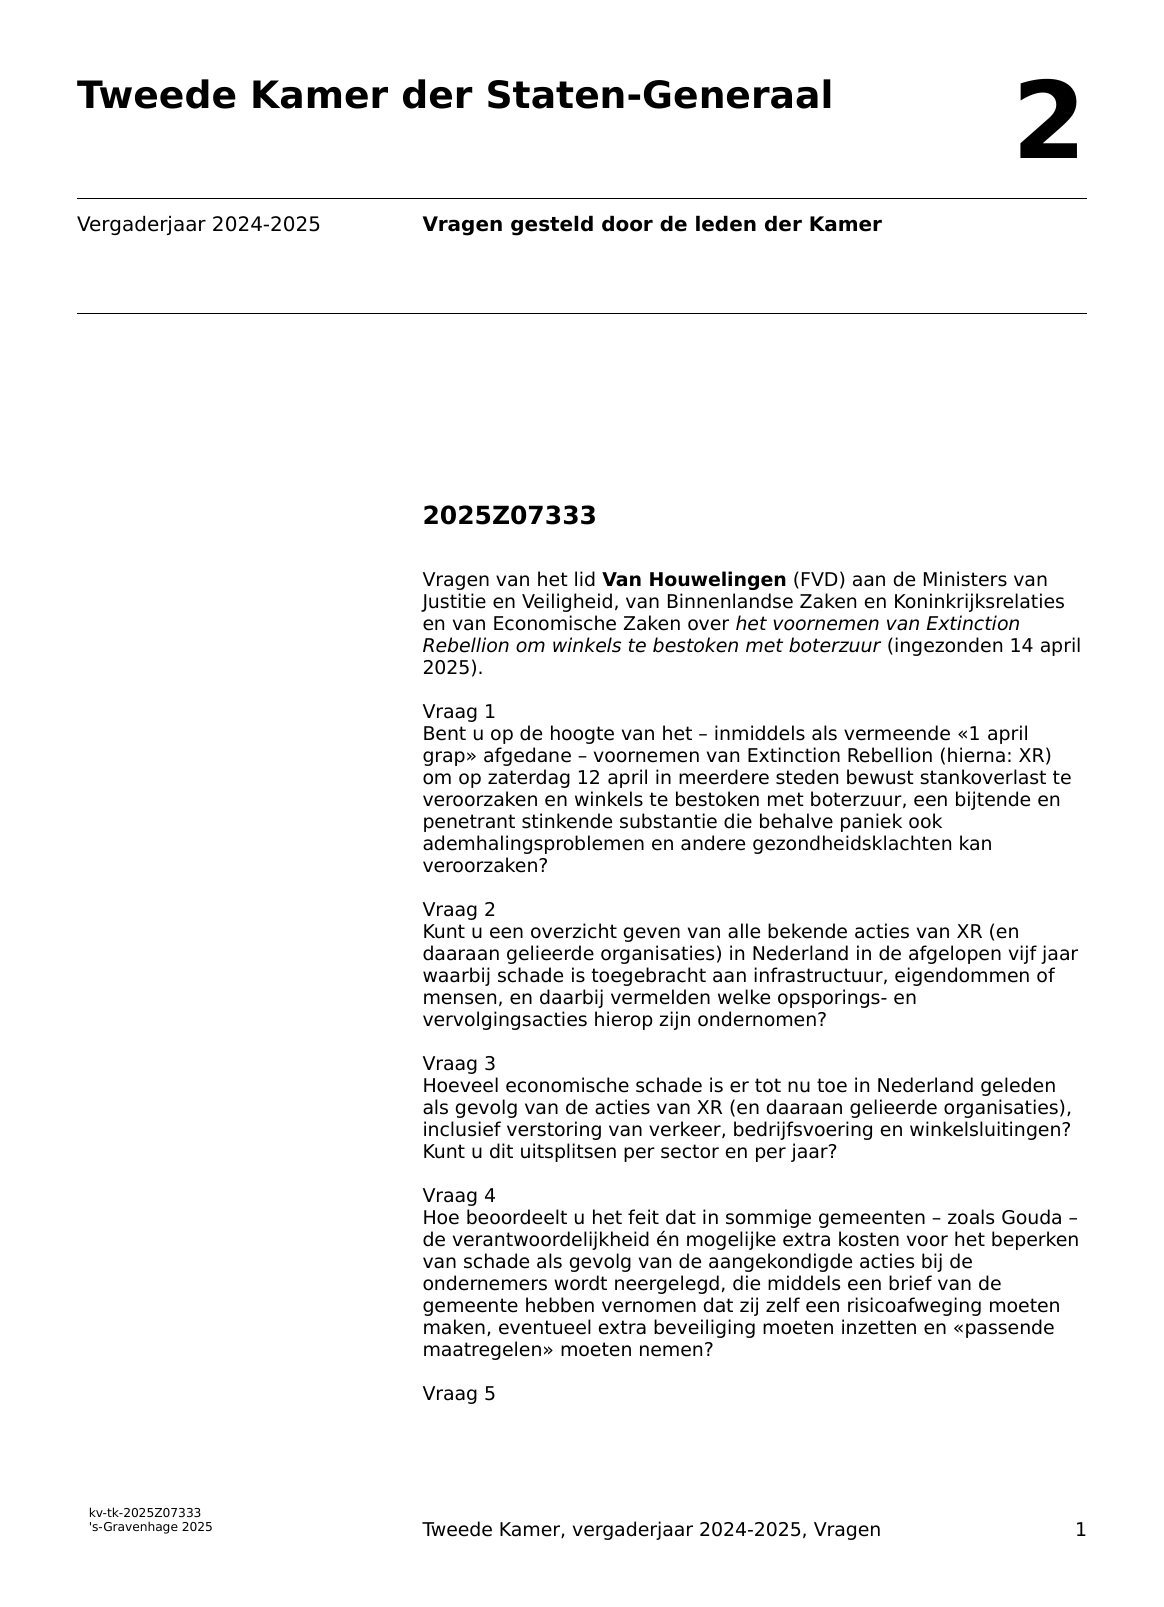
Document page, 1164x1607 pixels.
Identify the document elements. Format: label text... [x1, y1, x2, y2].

text Vraag 2 [422, 899, 1087, 921]
table_cell Vergaderjaar 2024-2025 [77, 199, 422, 313]
text Hoe beoordeelt u het feit dat in sommige gemeenten – zoals Gouda – de verantwoordelijkheid én mogelijke extra kosten voor het beperken van schade als gevolg van de aangekondigde acties bij de ondernemers wordt neergelegd, die middels een brief van de gemeente hebben vernomen dat zij zelf een risicoafweging moeten maken, eventueel extra beveiliging moeten inzetten en «passende maatregelen» moeten nemen? [422, 1207, 1087, 1361]
text Vraag 3 [422, 1053, 1087, 1075]
text Vragen van het lid Van Houwelingen (FVD) aan de Ministers van Justitie en Veiligheid, van Binnenlandse Zaken en Koninkrijksrelaties en van Economische Zaken over het voornemen van Extinction Rebellion om winkels te bestoken met boterzuur (ingezonden 14 april 2025). [422, 569, 1087, 679]
text 's-Gravenhage 2025 [88, 1520, 323, 1534]
text Vraag 4 [422, 1185, 1087, 1207]
text 2025Z07333 [422, 501, 1087, 531]
table_cell Vragen gesteld door de leden der Kamer [422, 199, 1087, 313]
text Hoeveel economische schade is er tot nu toe in Nederland geleden als gevolg van de acties van XR (en daaraan gelieerde organisaties), inclusief verstoring van verkeer, bedrijfsvoering en winkelsluitingen? Kunt u dit uitsplitsen per sector en per jaar? [422, 1075, 1087, 1163]
text Vraag 1 [422, 701, 1087, 723]
text Bent u op de hoogte van het – inmiddels als vermeende «1 april grap» afgedane – voornemen van Extinction Rebellion (hierna: XR) om op zaterdag 12 april in meerdere steden bewust stankoverlast te veroorzaken en winkels te bestoken met boterzuur, een bijtende en penetrant stinkende substantie die behalve paniek ook ademhalingsproblemen en andere gezondheidsklachten kan veroorzaken? [422, 723, 1087, 877]
text Kunt u een overzicht geven van alle bekende acties van XR (en daaraan gelieerde organisaties) in Nederland in de afgelopen vijf jaar waarbij schade is toegebracht aan infrastructuur, eigendommen of mensen, en daarbij vermelden welke opsporings- en vervolgingsacties hierop zijn ondernomen? [422, 921, 1087, 1031]
text kv-tk-2025Z07333 [88, 1506, 323, 1520]
table_header Tweede Kamer der Staten-Generaal [77, 59, 886, 198]
text Vraag 5 [422, 1383, 1087, 1405]
table_header 2 [886, 59, 1087, 198]
